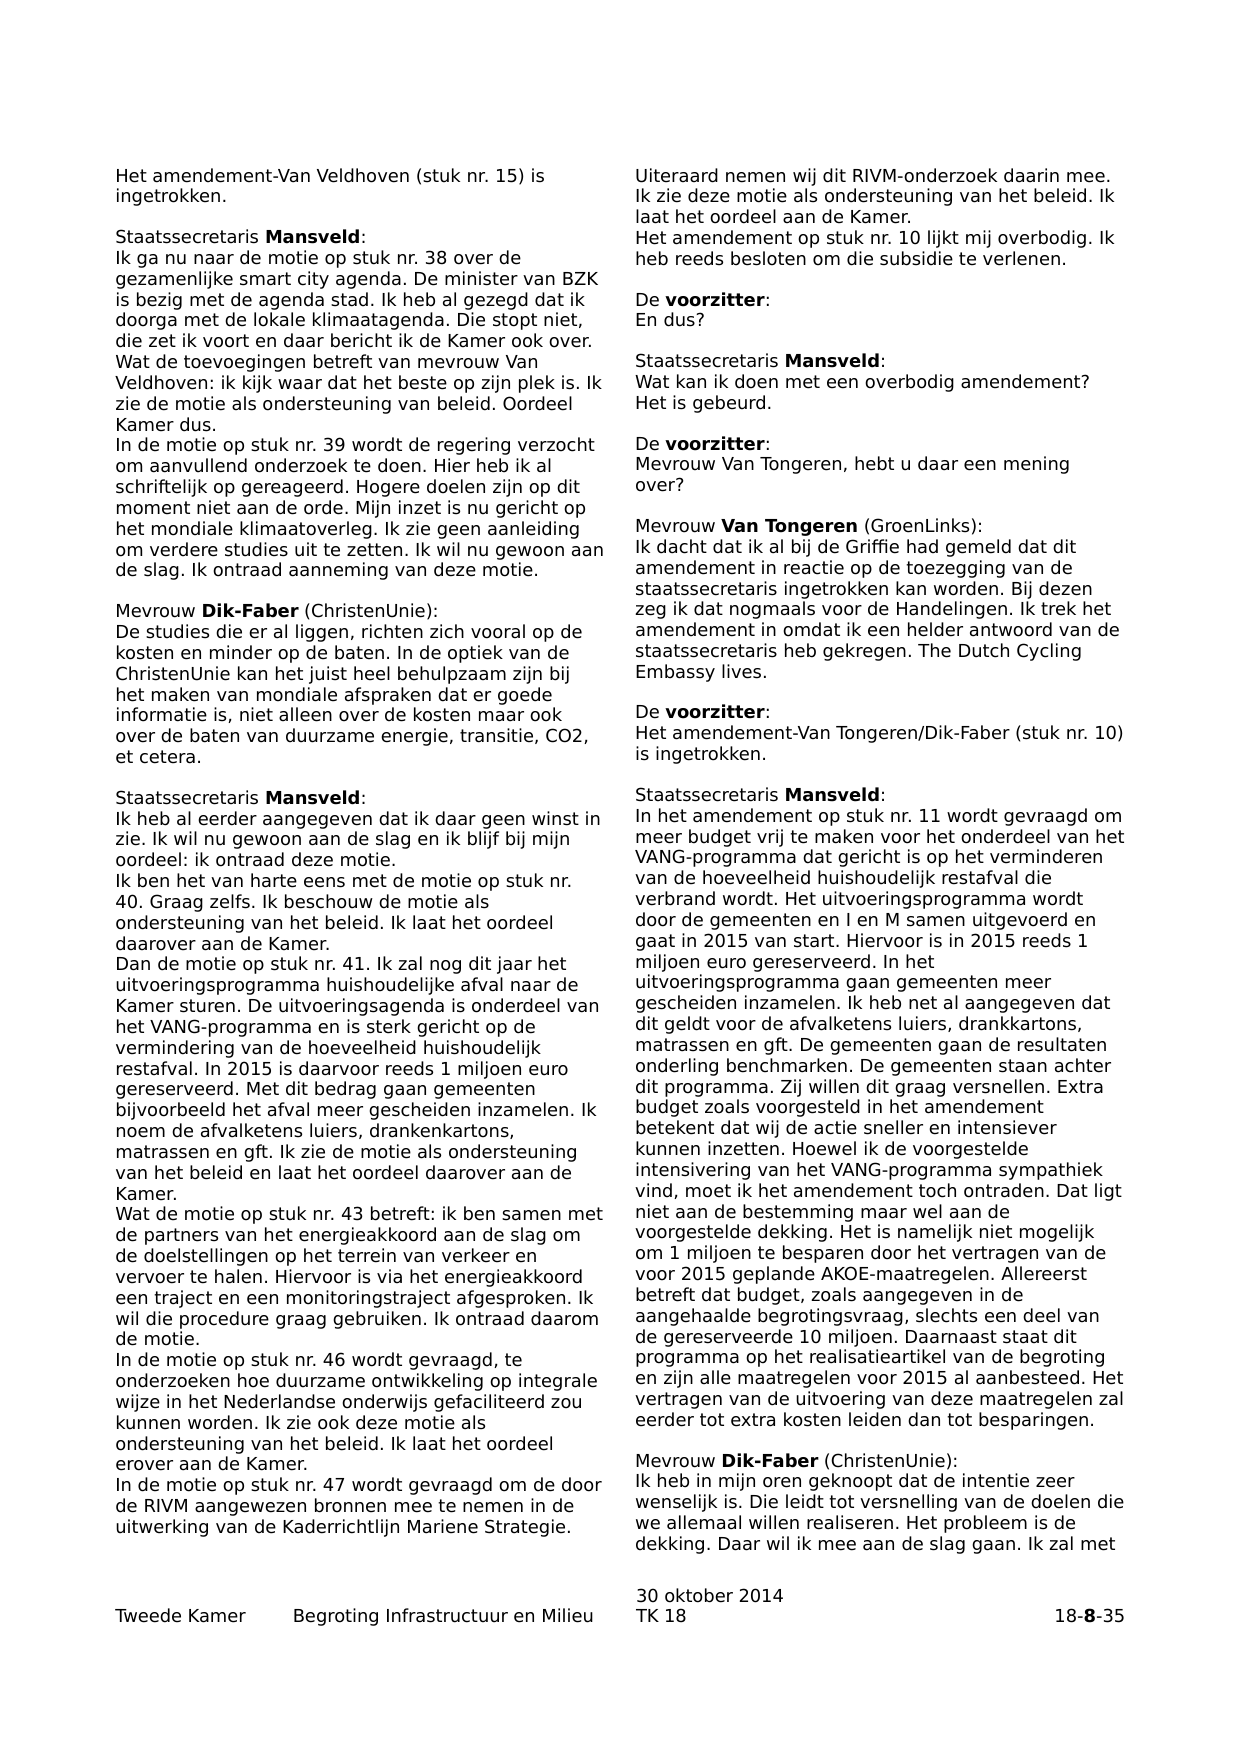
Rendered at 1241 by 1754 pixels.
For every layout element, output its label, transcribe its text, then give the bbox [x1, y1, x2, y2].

text Wat kan ik doen met een overbodig amendement? Het is gebeurd. [635, 372, 1125, 413]
text Ik dacht dat ik al bij de Griffie had gemeld dat dit amendement in reactie op de toezegging van de staatssecretaris ingetrokken kan worden. Bij dezen zeg ik dat nogmaals voor de Handelingen. Ik trek het amendement in omdat ik een helder antwoord van de staatssecretaris heb gekregen. The Dutch Cycling Embassy lives. [635, 537, 1125, 682]
text Mevrouw Dik-Faber (ChristenUnie): [115, 601, 605, 622]
text In de motie op stuk nr. 39 wordt de regering verzocht om aanvullend onderzoek te doen. Hier heb ik al schriftelijk op gereageerd. Hogere doelen zijn op dit moment niet aan de orde. Mijn inzet is nu gericht op het mondiale klimaatoverleg. Ik zie geen aanleiding om verdere studies uit te zetten. Ik wil nu gewoon aan de slag. Ik ontraad aanneming van deze motie. [115, 435, 605, 581]
text De voorzitter: [635, 433, 1125, 454]
text Dan de motie op stuk nr. 41. Ik zal nog dit jaar het uitvoeringsprogramma huishoudelijke afval naar de Kamer sturen. De uitvoeringsagenda is onderdeel van het VANG-programma en is sterk gericht op de vermindering van de hoeveelheid huishoudelijk restafval. In 2015 is daarvoor reeds 1 miljoen euro gereserveerd. Met dit bedrag gaan gemeenten bijvoorbeeld het afval meer gescheiden inzamelen. Ik noem de afvalketens luiers, drankenkartons, matrassen en gft. Ik zie de motie als ondersteuning van het beleid en laat het oordeel daarover aan de Kamer. [115, 954, 605, 1204]
text In de motie op stuk nr. 46 wordt gevraagd, te onderzoeken hoe duurzame ontwikkeling op integrale wijze in het Nederlandse onderwijs gefaciliteerd zou kunnen worden. Ik zie ook deze motie als ondersteuning van het beleid. Ik laat het oordeel erover aan de Kamer. [115, 1350, 605, 1475]
text In de motie op stuk nr. 47 wordt gevraagd om de door de RIVM aangewezen bronnen mee te nemen in de uitwerking van de Kaderrichtlijn Mariene Strategie. [115, 1475, 605, 1537]
text Het amendement op stuk nr. 10 lijkt mij overbodig. Ik heb reeds besloten om die subsidie te verlenen. [635, 228, 1125, 269]
text Uiteraard nemen wij dit RIVM-onderzoek daarin mee. Ik zie deze motie als ondersteuning van het beleid. Ik laat het oordeel aan de Kamer. [635, 165, 1125, 228]
text Staatssecretaris Mansveld: [115, 227, 605, 248]
text Staatssecretaris Mansveld: [115, 788, 605, 808]
text Staatssecretaris Mansveld: [635, 351, 1125, 372]
text Ik ben het van harte eens met de motie op stuk nr. 40. Graag zelfs. Ik beschouw de motie als ondersteuning van het beleid. Ik laat het oordeel daarover aan de Kamer. [115, 871, 605, 954]
text Mevrouw Van Tongeren, hebt u daar een mening over? [635, 454, 1125, 496]
text De voorzitter: [635, 289, 1125, 310]
text Mevrouw Dik-Faber (ChristenUnie): [635, 1451, 1125, 1471]
text Ik heb al eerder aangegeven dat ik daar geen winst in zie. Ik wil nu gewoon aan de slag en ik blijf bij mijn oordeel: ik ontraad deze motie. [115, 808, 605, 871]
text De studies die er al liggen, richten zich vooral op de kosten en minder op de baten. In de optiek van de ChristenUnie kan het juist heel behulpzaam zijn bij het maken van mondiale afspraken dat er goede informatie is, niet alleen over de kosten maar ook over de baten van duurzame energie, transitie, CO2, et cetera. [115, 622, 605, 768]
text In het amendement op stuk nr. 11 wordt gevraagd om meer budget vrij te maken voor het onderdeel van het VANG-programma dat gericht is op het verminderen van de hoeveelheid huishoudelijk restafval die verbrand wordt. Het uitvoeringsprogramma wordt door de gemeenten en I en M samen uitgevoerd en gaat in 2015 van start. Hiervoor is in 2015 reeds 1 miljoen euro gereserveerd. In het uitvoeringsprogramma gaan gemeenten meer gescheiden inzamelen. Ik heb net al aangegeven dat dit geldt voor de afvalketens luiers, drankkartons, matrassen en gft. De gemeenten gaan de resultaten onderling benchmarken. De gemeenten staan achter dit programma. Zij willen dit graag versnellen. Extra budget zoals voorgesteld in het amendement betekent dat wij de actie sneller en intensiever kunnen inzetten. Hoewel ik de voorgestelde intensivering van het VANG-programma sympathiek vind, moet ik het amendement toch ontraden. Dat ligt niet aan de bestemming maar wel aan de voorgestelde dekking. Het is namelijk niet mogelijk om 1 miljoen te besparen door het vertragen van de voor 2015 geplande AKOE-maatregelen. Allereerst betreft dat budget, zoals aangegeven in de aangehaalde begrotingsvraag, slechts een deel van de gereserveerde 10 miljoen. Daarnaast staat dit programma op het realisatieartikel van de begroting en zijn alle maatregelen voor 2015 al aanbesteed. Het vertragen van de uitvoering van deze maatregelen zal eerder tot extra kosten leiden dan tot besparingen. [635, 806, 1125, 1431]
text De voorzitter: [635, 702, 1125, 723]
text Ik heb in mijn oren geknoopt dat de intentie zeer wenselijk is. Die leidt tot versnelling van de doelen die we allemaal willen realiseren. Het probleem is de dekking. Daar wil ik mee aan de slag gaan. Ik zal met [635, 1471, 1125, 1554]
text En dus? [635, 310, 1125, 331]
text Ik ga nu naar de motie op stuk nr. 38 over de gezamenlijke smart city agenda. De minister van BZK is bezig met de agenda stad. Ik heb al gezegd dat ik doorga met de lokale klimaatagenda. Die stopt niet, die zet ik voort en daar bericht ik de Kamer ook over. Wat de toevoegingen betreft van mevrouw Van Veldhoven: ik kijk waar dat het beste op zijn plek is. Ik zie de motie als ondersteuning van beleid. Oordeel Kamer dus. [115, 248, 605, 435]
text Het amendement-Van Tongeren/Dik-Faber (stuk nr. 10) is ingetrokken. [635, 723, 1125, 765]
text Wat de motie op stuk nr. 43 betreft: ik ben samen met de partners van het energieakkoord aan de slag om de doelstellingen op het terrein van verkeer en vervoer te halen. Hiervoor is via het energieakkoord een traject en een monitoringstraject afgesproken. Ik wil die procedure graag gebruiken. Ik ontraad daarom de motie. [115, 1204, 605, 1350]
text Het amendement-Van Veldhoven (stuk nr. 15) is ingetrokken. [115, 165, 605, 207]
text Mevrouw Van Tongeren (GroenLinks): [635, 516, 1125, 537]
text Staatssecretaris Mansveld: [635, 785, 1125, 806]
